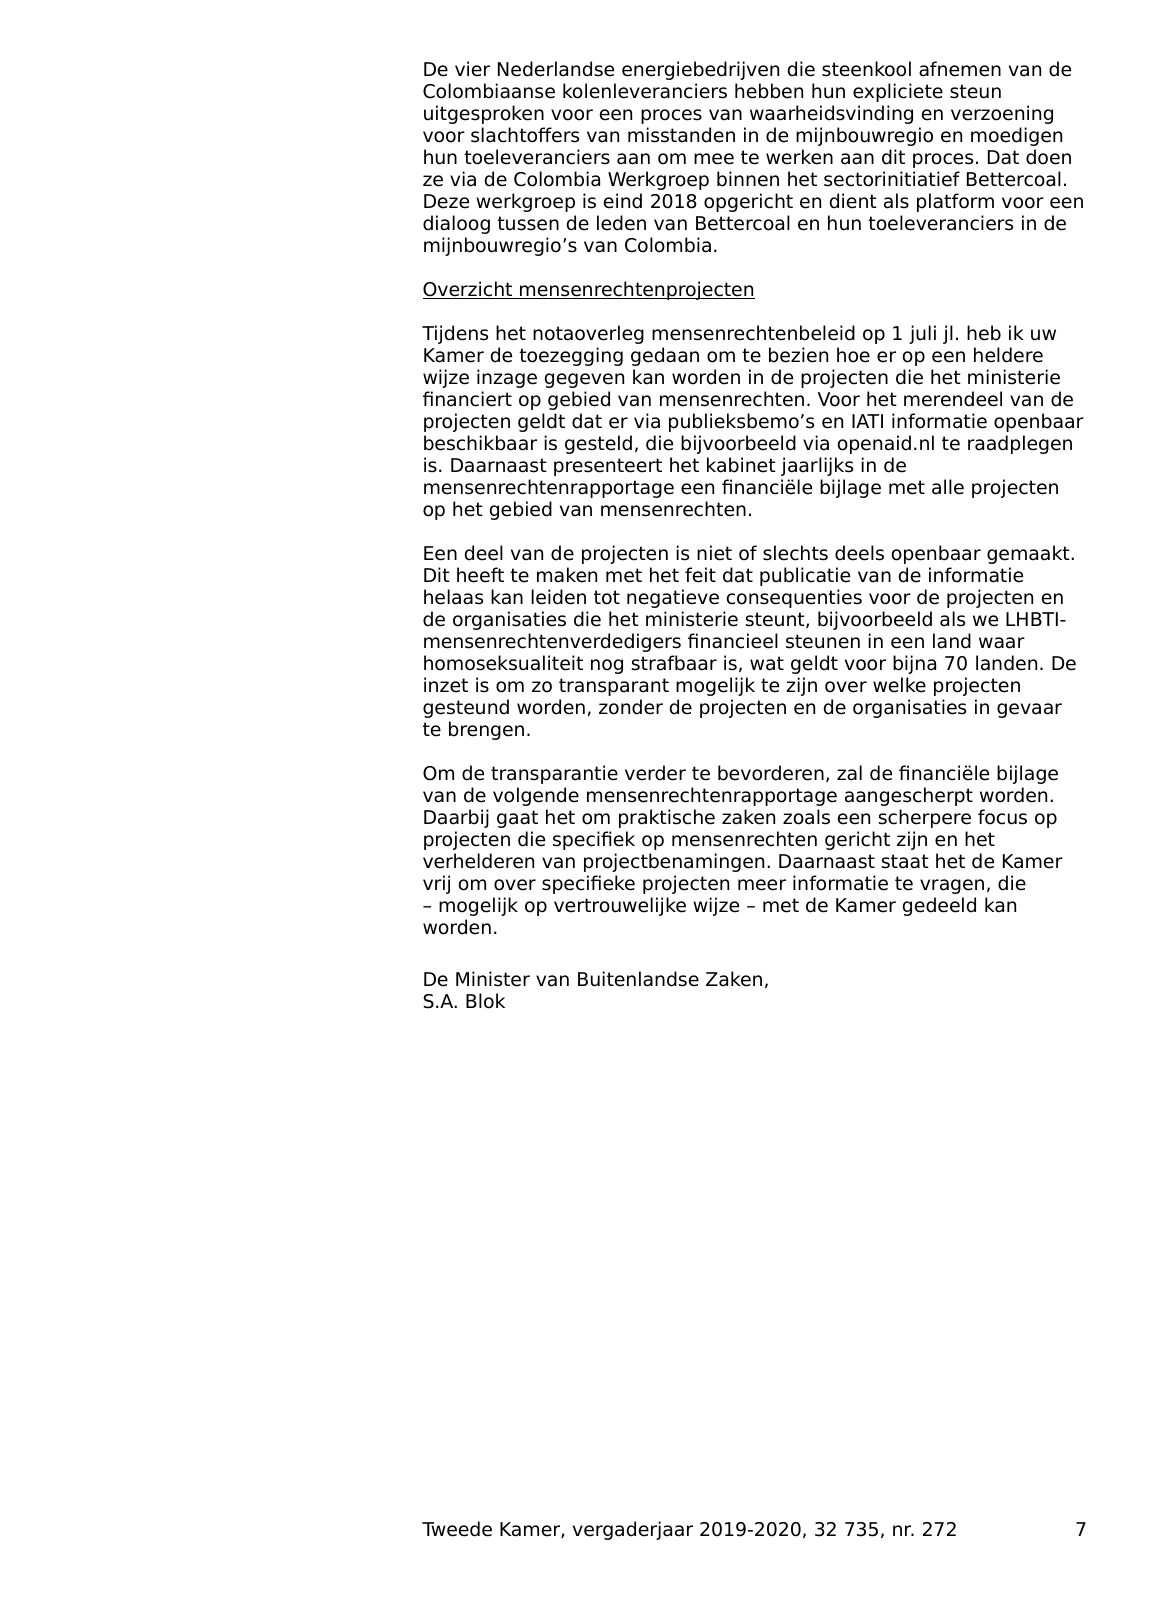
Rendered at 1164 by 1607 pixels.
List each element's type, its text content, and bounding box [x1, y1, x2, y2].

text De Minister van Buitenlandse Zaken, S.A. Blok [422, 969, 1087, 1013]
text Tijdens het notaoverleg mensenrechtenbeleid op 1 juli jl. heb ik uw Kamer de toezegging gedaan om te bezien hoe er op een heldere wijze inzage gegeven kan worden in de projecten die het ministerie financiert op gebied van mensenrechten. Voor het merendeel van de projecten geldt dat er via publieksbemo’s en IATI informatie openbaar beschikbaar is gesteld, die bijvoorbeeld via openaid.nl te raadplegen is. Daarnaast presenteert het kabinet jaarlijks in de mensenrechtenrapportage een financiële bijlage met alle projecten op het gebied van mensenrechten. [422, 323, 1087, 521]
text Een deel van de projecten is niet of slechts deels openbaar gemaakt. Dit heeft te maken met het feit dat publicatie van de informatie helaas kan leiden tot negatieve consequenties voor de projecten en de organisaties die het ministerie steunt, bijvoorbeeld als we LHBTI-mensenrechtenverdedigers financieel steunen in een land waar homoseksualiteit nog strafbaar is, wat geldt voor bijna 70 landen. De inzet is om zo transparant mogelijk te zijn over welke projecten gesteund worden, zonder de projecten en de organisaties in gevaar te brengen. [422, 543, 1087, 741]
text De vier Nederlandse energiebedrijven die steenkool afnemen van de Colombiaanse kolenleveranciers hebben hun expliciete steun uitgesproken voor een proces van waarheidsvinding en verzoening voor slachtoffers van misstanden in de mijnbouwregio en moedigen hun toeleveranciers aan om mee te werken aan dit proces. Dat doen ze via de Colombia Werkgroep binnen het sectorinitiatief Bettercoal. Deze werkgroep is eind 2018 opgericht en dient als platform voor een dialoog tussen de leden van Bettercoal en hun toeleveranciers in de mijnbouwregio’s van Colombia. [422, 59, 1087, 257]
text Om de transparantie verder te bevorderen, zal de financiële bijlage van de volgende mensenrechtenrapportage aangescherpt worden. Daarbij gaat het om praktische zaken zoals een scherpere focus op projecten die specifiek op mensenrechten gericht zijn en het verhelderen van projectbenamingen. Daarnaast staat het de Kamer vrij om over specifieke projecten meer informatie te vragen, die – mogelijk op vertrouwelijke wijze – met de Kamer gedeeld kan worden. [422, 763, 1087, 939]
subtitle Overzicht mensenrechtenprojecten [422, 279, 1087, 301]
